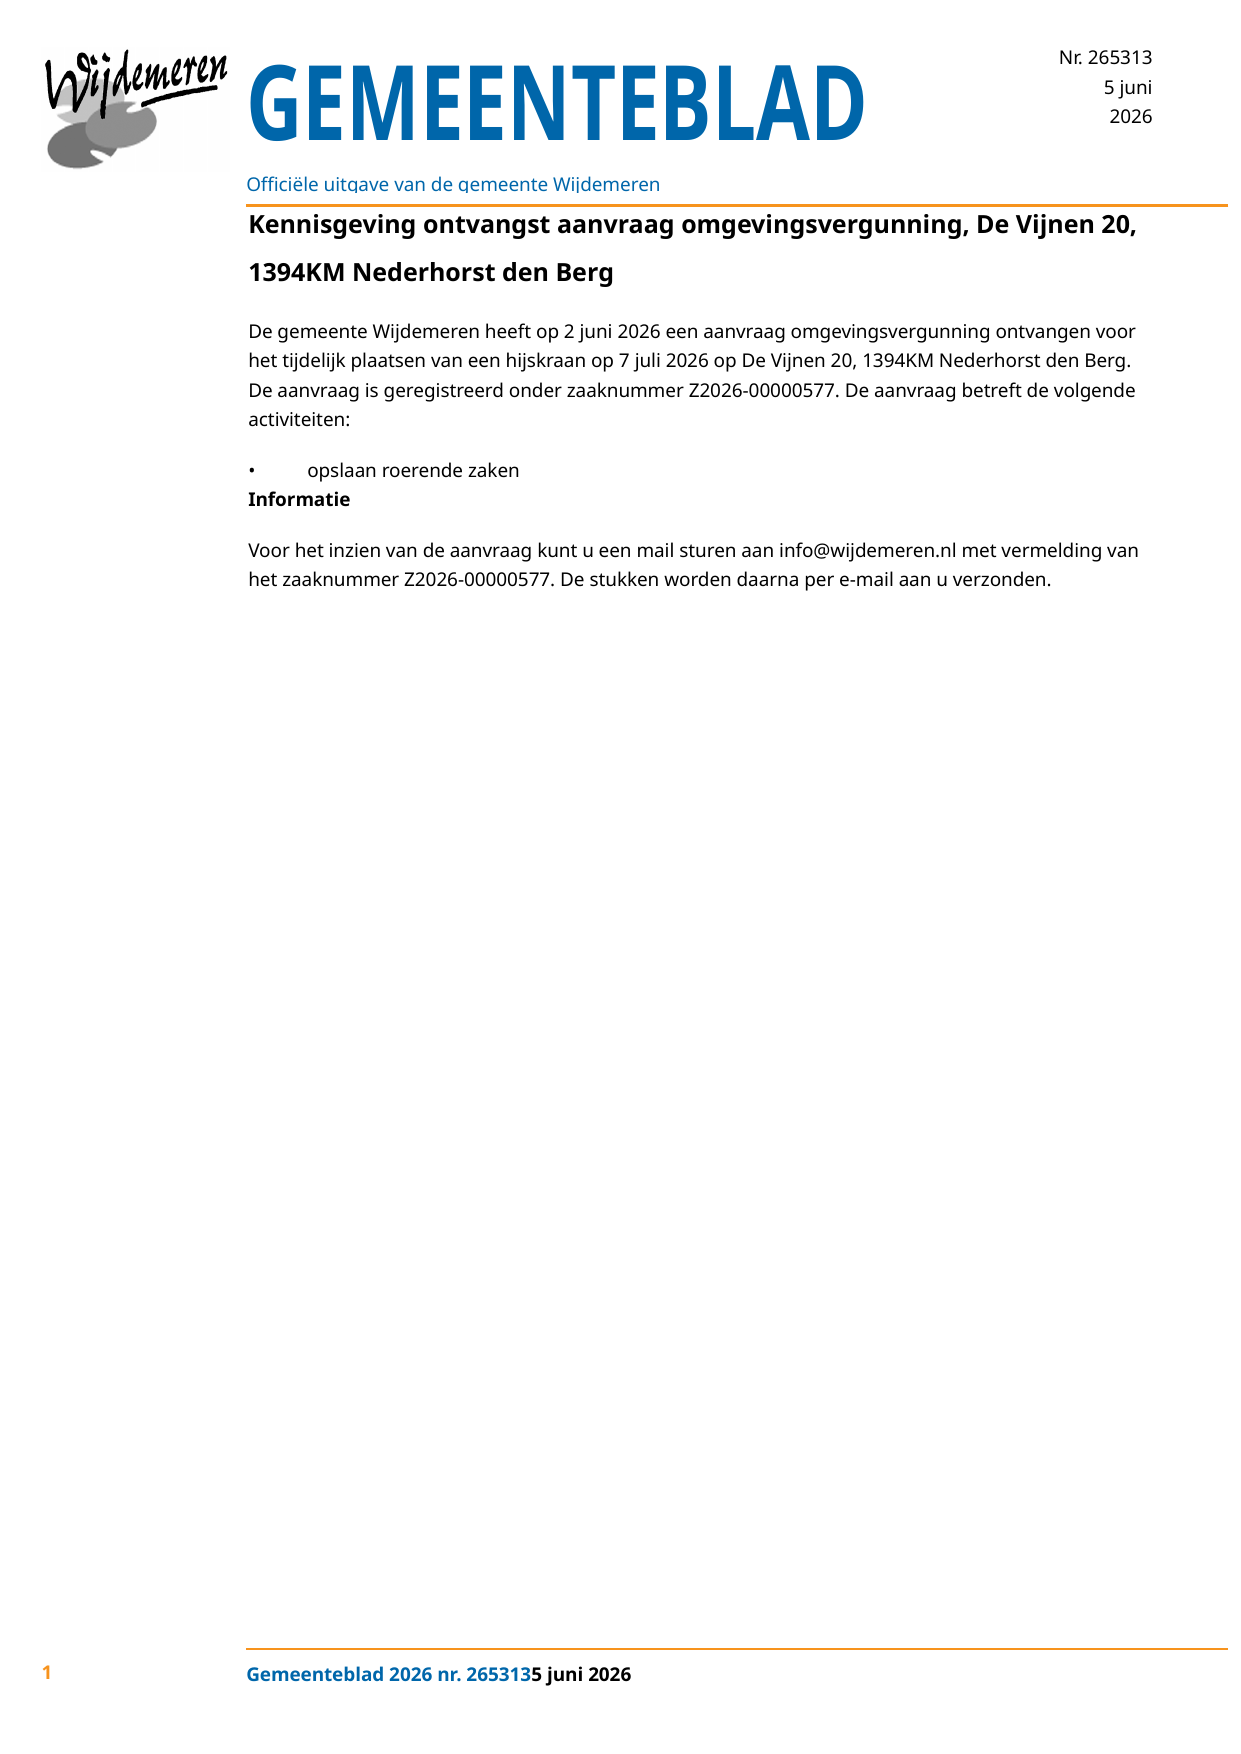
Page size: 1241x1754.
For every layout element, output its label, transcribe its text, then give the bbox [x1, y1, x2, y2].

text Voor het inzien van de aanvraag kunt u een mail sturen aan info@wijdemeren.nl met vermelding van het zaaknummer Z2026-00000577. De stukken worden daarna per e-mail aan u verzonden. [248, 537, 1152, 592]
list opslaan roerende zaken [248, 457, 1152, 483]
text Informatie [248, 487, 1152, 512]
picture [41, 47, 231, 172]
text Kennisgeving ontvangst aanvraag omgevingsvergunning, De Vijnen 20, 1394KM Nederhorst den Berg [248, 207, 1152, 288]
text De gemeente Wijdemeren heeft op 2 juni 2026 een aanvraag omgevingsvergunning ontvangen voor het tijdelijk plaatsen van een hijskraan op 7 juli 2026 op De Vijnen 20, 1394KM Nederhorst den Berg. De aanvraag is geregistreerd onder zaaknummer Z2026-00000577. De aanvraag betreft de volgende activiteiten: [248, 318, 1152, 432]
